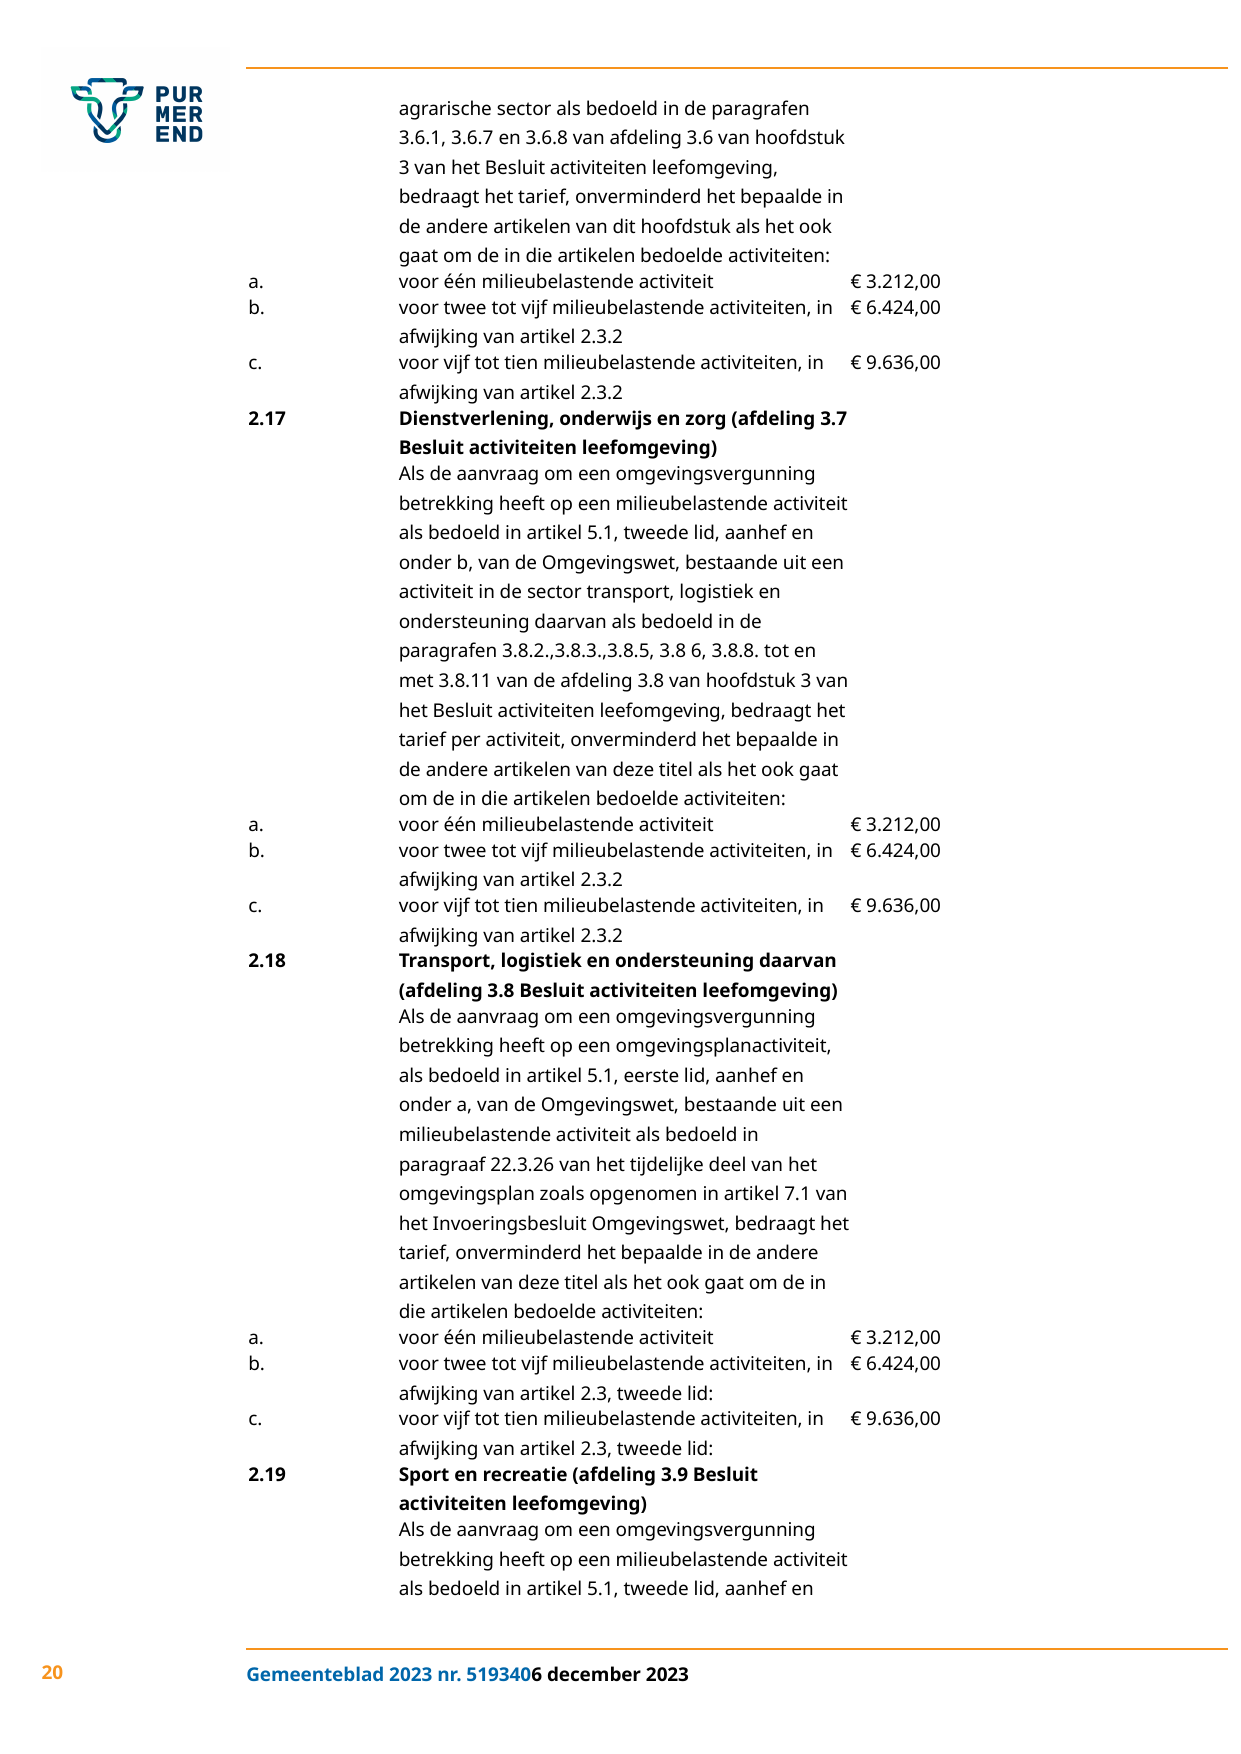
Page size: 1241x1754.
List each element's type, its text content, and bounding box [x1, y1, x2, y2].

table_cell b. [248, 294, 398, 349]
table_cell € 3.212,00 [850, 811, 1001, 837]
table_cell [850, 460, 1001, 811]
table_cell € 6.424,00 [850, 1350, 1001, 1406]
table_cell 2.19 [248, 1461, 398, 1516]
table_cell 2.18 [248, 948, 398, 1003]
table_cell b. [248, 1350, 398, 1406]
table_cell [850, 95, 1001, 268]
table_cell [850, 1003, 1001, 1324]
table_cell [248, 460, 398, 811]
table_cell Dienstverlening, onderwijs en zorg (afdeling 3.7 Besluit activiteiten leefomgeving) [399, 405, 850, 460]
table_cell [850, 1516, 1001, 1601]
table_cell [248, 1003, 398, 1324]
table_cell voor vijf tot tien milieubelastende activiteiten, in afwijking van artikel 2.3.2 [399, 892, 850, 948]
table_cell Als de aanvraag om een omgevingsvergunning betrekking heeft op een milieubelastende activiteit als bedoeld in artikel 5.1, tweede lid, aanhef en [399, 1516, 850, 1601]
table_cell agrarische sector als bedoeld in de paragrafen 3.6.1, 3.6.7 en 3.6.8 van afdeling 3.6 van hoofdstuk 3 van het Besluit activiteiten leefomgeving, bedraagt het tarief, onverminderd het bepaalde in de andere artikelen van dit hoofdstuk als het ook gaat om de in die artikelen bedoelde activiteiten: [399, 95, 850, 268]
table_cell [850, 405, 1001, 460]
picture [41, 47, 231, 172]
table_cell Transport, logistiek en ondersteuning daarvan (afdeling 3.8 Besluit activiteiten leefomgeving) [399, 948, 850, 1003]
table_cell € 3.212,00 [850, 1325, 1001, 1350]
table_cell c. [248, 892, 398, 948]
table_cell b. [248, 837, 398, 892]
table_cell Als de aanvraag om een omgevingsvergunning betrekking heeft op een milieubelastende activiteit als bedoeld in artikel 5.1, tweede lid, aanhef en onder b, van de Omgevingswet, bestaande uit een activiteit in de sector transport, logistiek en ondersteuning daarvan als bedoeld in de paragrafen 3.8.2.,3.8.3.,3.8.5, 3.8 6, 3.8.8. tot en met 3.8.11 van de afdeling 3.8 van hoofdstuk 3 van het Besluit activiteiten leefomgeving, bedraagt het tarief per activiteit, onverminderd het bepaalde in de andere artikelen van deze titel als het ook gaat om de in die artikelen bedoelde activiteiten: [399, 460, 850, 811]
table_cell € 6.424,00 [850, 294, 1001, 349]
table_cell Sport en recreatie (afdeling 3.9 Besluit activiteiten leefomgeving) [399, 1461, 850, 1516]
table_cell voor vijf tot tien milieubelastende activiteiten, in afwijking van artikel 2.3.2 [399, 350, 850, 405]
table_cell a. [248, 1325, 398, 1350]
table_cell Als de aanvraag om een omgevingsvergunning betrekking heeft op een omgevingsplanactiviteit, als bedoeld in artikel 5.1, eerste lid, aanhef en onder a, van de Omgevingswet, bestaande uit een milieubelastende activiteit als bedoeld in paragraaf 22.3.26 van het tijdelijke deel van het omgevingsplan zoals opgenomen in artikel 7.1 van het Invoeringsbesluit Omgevingswet, bedraagt het tarief, onverminderd het bepaalde in de andere artikelen van deze titel als het ook gaat om de in die artikelen bedoelde activiteiten: [399, 1003, 850, 1324]
table_cell € 9.636,00 [850, 892, 1001, 948]
table_cell c. [248, 1406, 398, 1461]
table_cell a. [248, 811, 398, 837]
table_cell voor twee tot vijf milieubelastende activiteiten, in afwijking van artikel 2.3.2 [399, 837, 850, 892]
table_cell [850, 1461, 1001, 1516]
table_cell c. [248, 350, 398, 405]
table_cell 2.17 [248, 405, 398, 460]
table_cell [248, 95, 398, 268]
table_cell a. [248, 269, 398, 294]
table_cell voor één milieubelastende activiteit [399, 811, 850, 837]
table_cell [850, 948, 1001, 1003]
table_cell € 3.212,00 [850, 269, 1001, 294]
table_cell voor één milieubelastende activiteit [399, 269, 850, 294]
table_cell voor twee tot vijf milieubelastende activiteiten, in afwijking van artikel 2.3.2 [399, 294, 850, 349]
table_cell [248, 1516, 398, 1601]
table_cell € 9.636,00 [850, 350, 1001, 405]
table_cell voor vijf tot tien milieubelastende activiteiten, in afwijking van artikel 2.3, tweede lid: [399, 1406, 850, 1461]
table_cell € 9.636,00 [850, 1406, 1001, 1461]
table_cell voor twee tot vijf milieubelastende activiteiten, in afwijking van artikel 2.3, tweede lid: [399, 1350, 850, 1406]
table_cell € 6.424,00 [850, 837, 1001, 892]
table_cell voor één milieubelastende activiteit [399, 1325, 850, 1350]
